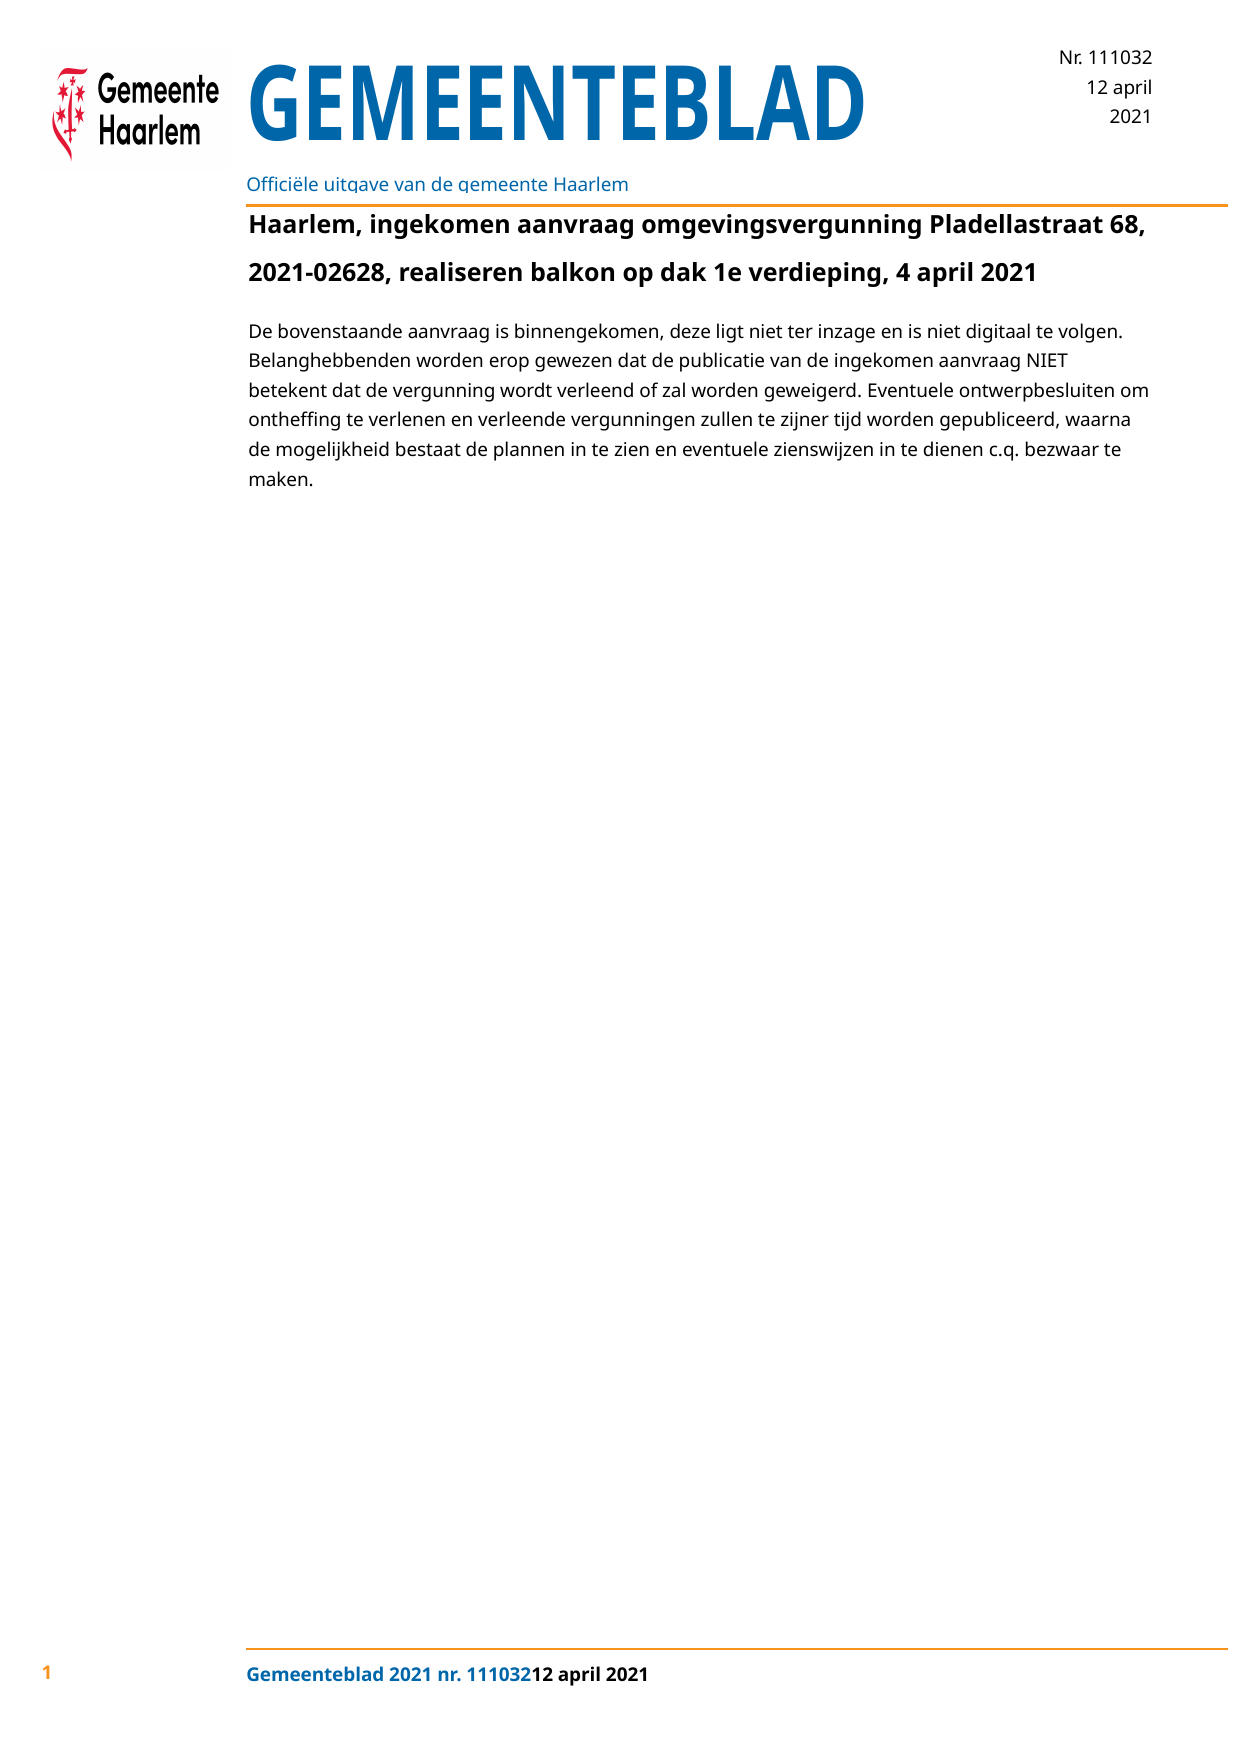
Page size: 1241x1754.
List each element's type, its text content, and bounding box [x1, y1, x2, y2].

text De bovenstaande aanvraag is binnengekomen, deze ligt niet ter inzage en is niet digitaal te volgen. Belanghebbenden worden erop gewezen dat de publicatie van de ingekomen aanvraag NIET betekent dat de vergunning wordt verleend of zal worden geweigerd. Eventuele ontwerpbesluiten om ontheffing te verlenen en verleende vergunningen zullen te zijner tijd worden gepubliceerd, waarna de mogelijkheid bestaat de plannen in te zien en eventuele zienswijzen in te dienen c.q. bezwaar te maken. [248, 318, 1152, 492]
text Haarlem, ingekomen aanvraag omgevingsvergunning Pladellastraat 68, 2021-02628, realiseren balkon op dak 1e verdieping, 4 april 2021 [248, 207, 1152, 288]
picture [41, 47, 231, 172]
